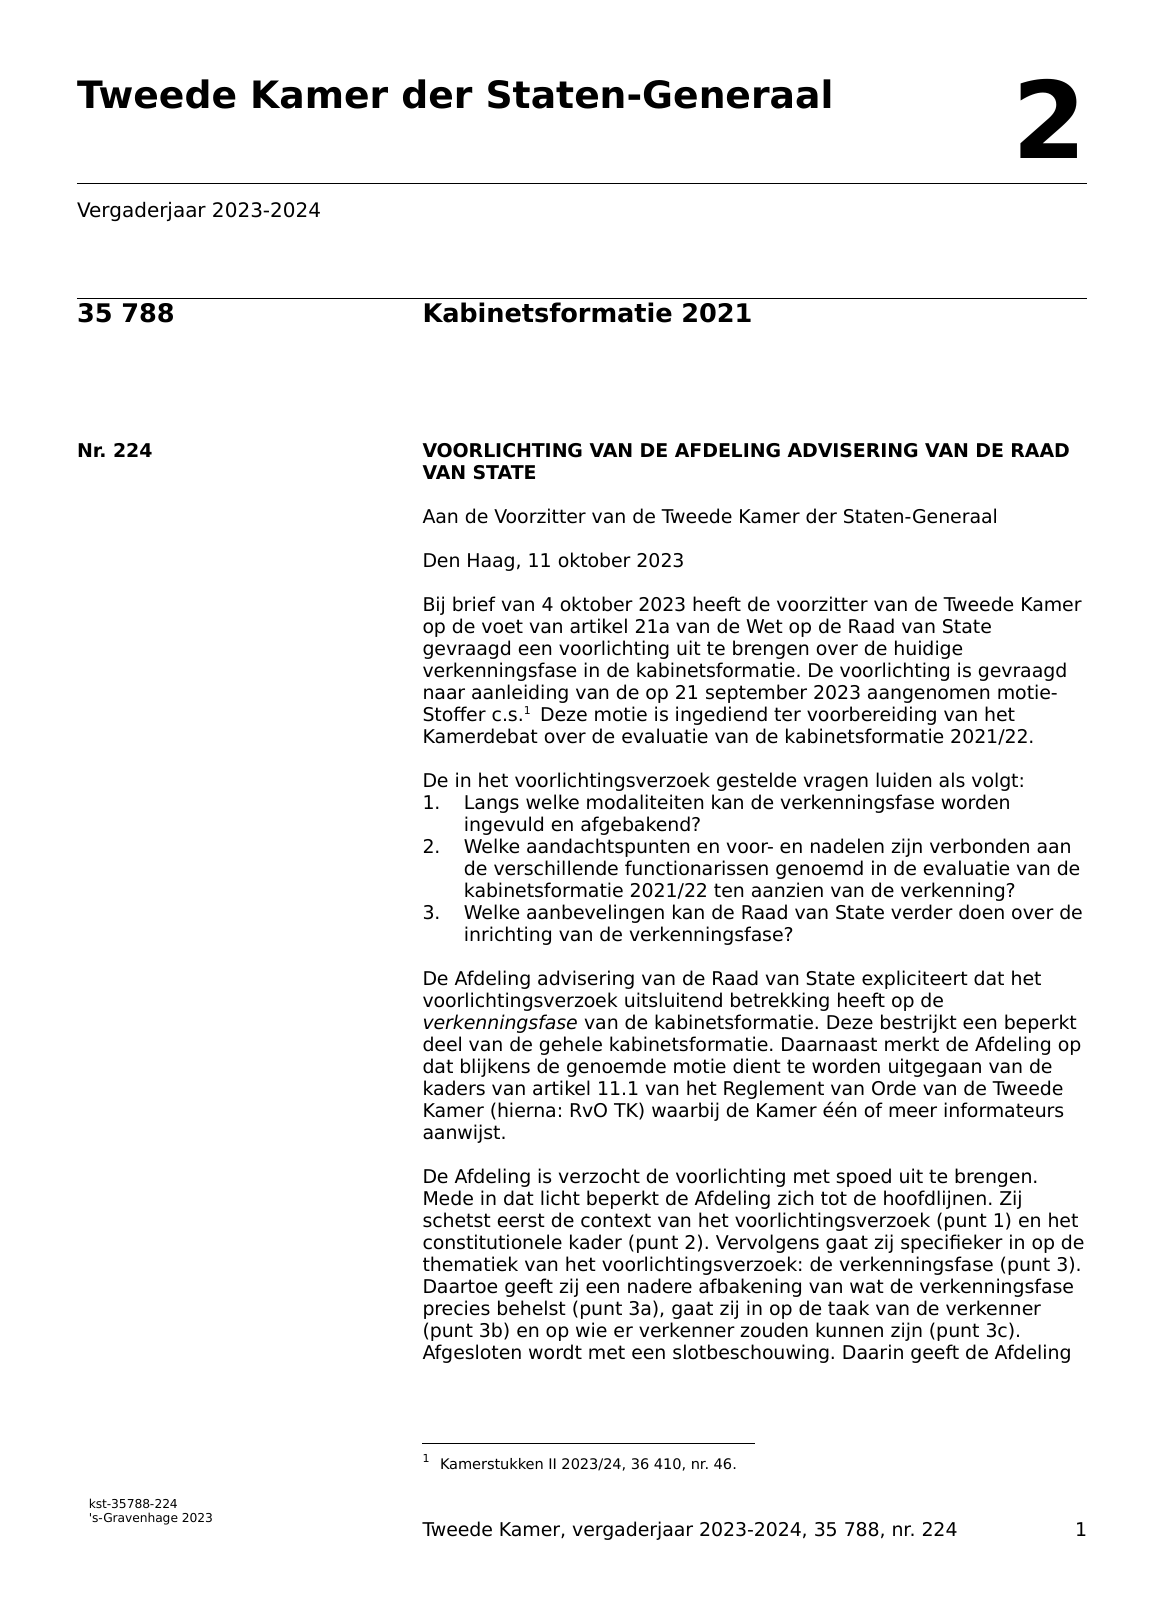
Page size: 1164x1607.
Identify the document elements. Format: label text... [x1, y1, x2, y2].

subtitle 35 788 Kabinetsformatie 2021 [77, 299, 1087, 329]
table_header 2 [886, 59, 1087, 183]
text De in het voorlichtingsverzoek gestelde vragen luiden als volgt: [422, 770, 1087, 792]
subtitle Nr. 224 VOORLICHTING VAN DE AFDELING ADVISERING VAN DE RAAD VAN STATE [77, 440, 1087, 484]
text De Afdeling advisering van de Raad van State expliciteert dat het voorlichtingsverzoek uitsluitend betrekking heeft op de verkenningsfase van de kabinetsformatie. Deze bestrijkt een beperkt deel van de gehele kabinetsformatie. Daarnaast merkt de Afdeling op dat blijkens de genoemde motie dient te worden uitgegaan van de kaders van artikel 11.1 van het Reglement van Orde van de Tweede Kamer (hierna: RvO TK) waarbij de Kamer één of meer informateurs aanwijst. [422, 968, 1087, 1144]
text 's-Gravenhage 2023 [88, 1511, 323, 1525]
table_header Tweede Kamer der Staten-Generaal [77, 59, 886, 183]
text 3. Welke aanbevelingen kan de Raad van State verder doen over de inrichting van de verkenningsfase? [422, 902, 1087, 946]
text 2. Welke aandachtspunten en voor- en nadelen zijn verbonden aan de verschillende functionarissen genoemd in de evaluatie van de kabinetsformatie 2021/22 ten aanzien van de verkenning? [422, 836, 1087, 902]
text Kamerstukken II 2023/24, 36 410, nr. 46. [422, 1452, 1087, 1474]
text Den Haag, 11 oktober 2023 [422, 550, 1087, 572]
text De Afdeling is verzocht de voorlichting met spoed uit te brengen. Mede in dat licht beperkt de Afdeling zich tot de hoofdlijnen. Zij schetst eerst de context van het voorlichtingsverzoek (punt 1) en het constitutionele kader (punt 2). Vervolgens gaat zij specifieker in op de thematiek van het voorlichtingsverzoek: de verkenningsfase (punt 3). Daartoe geeft zij een nadere afbakening van wat de verkenningsfase precies behelst (punt 3a), gaat zij in op de taak van de verkenner (punt 3b) en op wie er verkenner zouden kunnen zijn (punt 3c). Afgesloten wordt met een slotbeschouwing. Daarin geeft de Afdeling [422, 1166, 1087, 1364]
table_cell Vergaderjaar 2023-2024 [77, 184, 1087, 298]
text Aan de Voorzitter van de Tweede Kamer der Staten-Generaal [422, 506, 1087, 528]
text Bij brief van 4 oktober 2023 heeft de voorzitter van de Tweede Kamer op de voet van artikel 21a van de Wet op de Raad van State gevraagd een voorlichting uit te brengen over de huidige verkenningsfase in de kabinetsformatie. De voorlichting is gevraagd naar aanleiding van de op 21 september 2023 aangenomen motie-Stoffer c.s. Deze motie is ingediend ter voorbereiding van het Kamerdebat over de evaluatie van de kabinetsformatie 2021/22. [422, 594, 1087, 748]
text kst-35788-224 [88, 1497, 323, 1511]
text 1. Langs welke modaliteiten kan de verkenningsfase worden ingevuld en afgebakend? [422, 792, 1087, 836]
